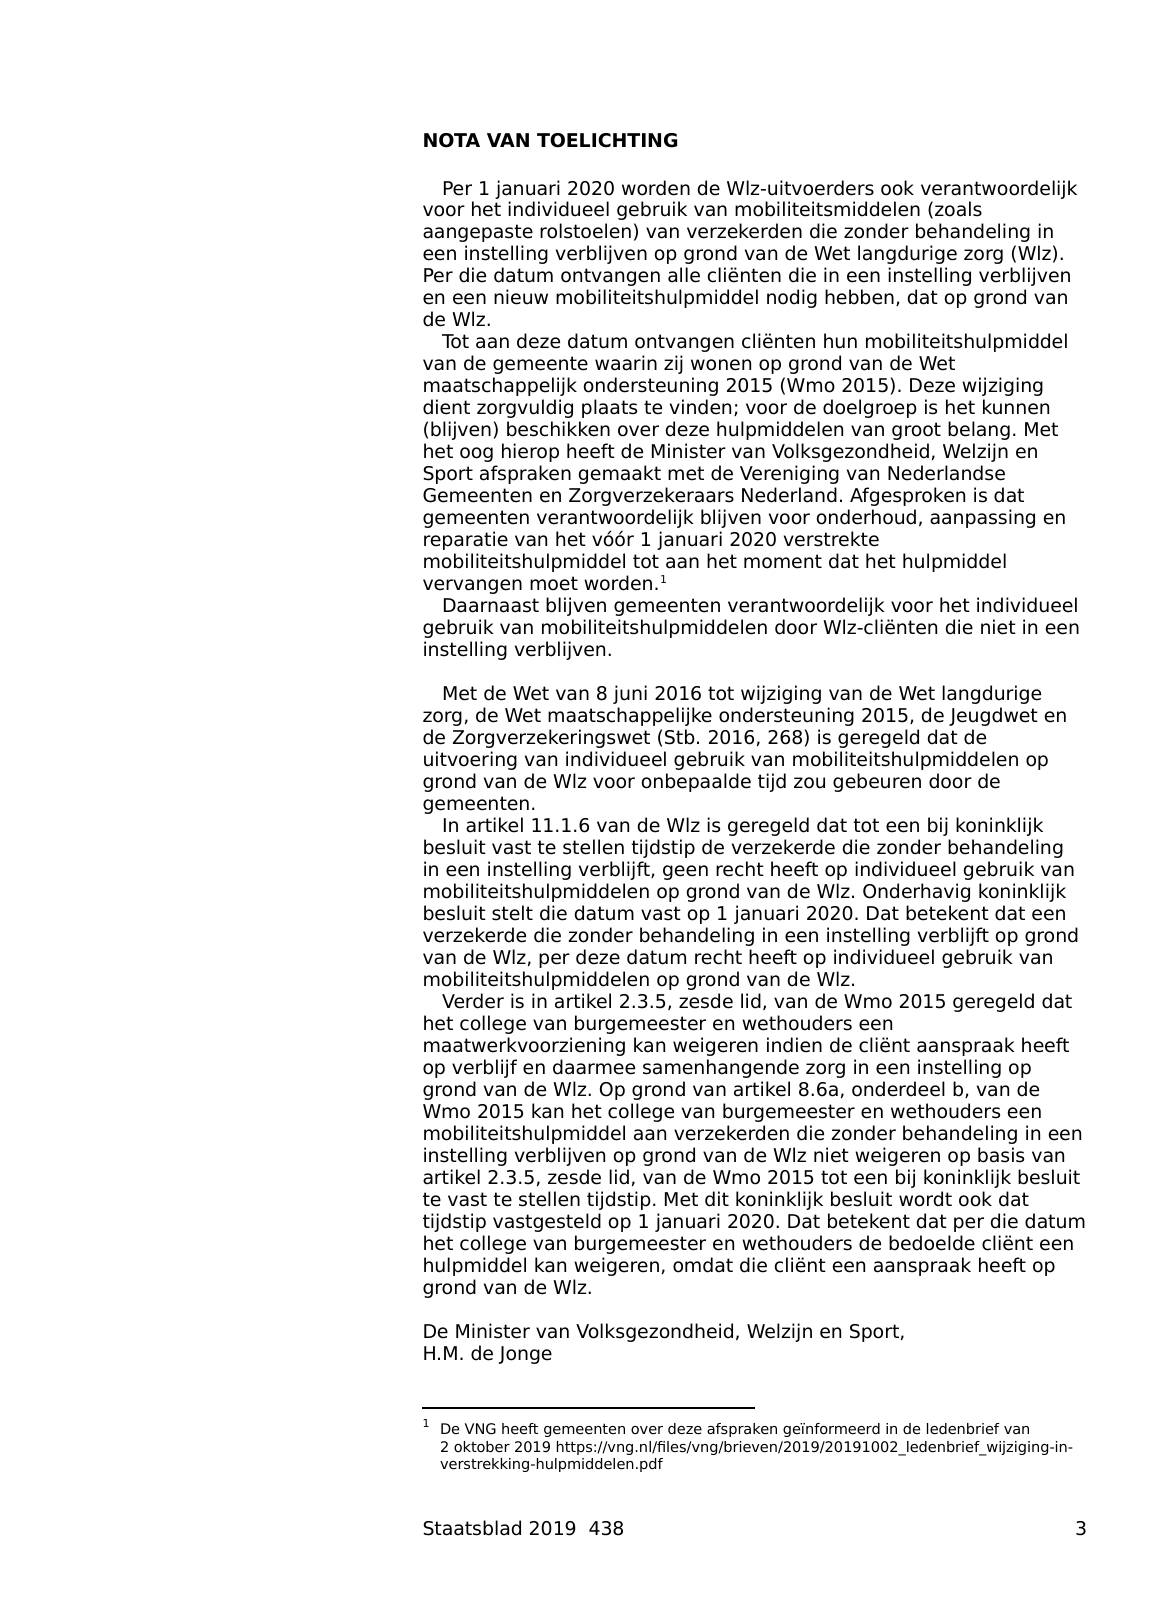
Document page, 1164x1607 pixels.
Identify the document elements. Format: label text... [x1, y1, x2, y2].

text Daarnaast blijven gemeenten verantwoordelijk voor het individueel gebruik van mobiliteitshulpmiddelen door Wlz-cliënten die niet in een instelling verblijven. [422, 595, 1087, 661]
text Tot aan deze datum ontvangen cliënten hun mobiliteitshulpmiddel van de gemeente waarin zij wonen op grond van de Wet maatschappelijk ondersteuning 2015 (Wmo 2015). Deze wijziging dient zorgvuldig plaats te vinden; voor de doelgroep is het kunnen (blijven) beschikken over deze hulpmiddelen van groot belang. Met het oog hierop heeft de Minister van Volksgezondheid, Welzijn en Sport afspraken gemaakt met de Vereniging van Nederlandse Gemeenten en Zorgverzekeraars Nederland. Afgesproken is dat gemeenten verantwoordelijk blijven voor onderhoud, aanpassing en reparatie van het vóór 1 januari 2020 verstrekte mobiliteitshulpmiddel tot aan het moment dat het hulpmiddel vervangen moet worden. [422, 331, 1087, 595]
text Per 1 januari 2020 worden de Wlz-uitvoerders ook verantwoordelijk voor het individueel gebruik van mobiliteitsmiddelen (zoals aangepaste rolstoelen) van verzekerden die zonder behandeling in een instelling verblijven op grond van de Wet langdurige zorg (Wlz). Per die datum ontvangen alle cliënten die in een instelling verblijven en een nieuw mobiliteitshulpmiddel nodig hebben, dat op grond van de Wlz. [422, 177, 1087, 331]
text De Minister van Volksgezondheid, Welzijn en Sport, H.M. de Jonge [422, 1321, 1087, 1365]
text Verder is in artikel 2.3.5, zesde lid, van de Wmo 2015 geregeld dat het college van burgemeester en wethouders een maatwerkvoorziening kan weigeren indien de cliënt aanspraak heeft op verblijf en daarmee samenhangende zorg in een instelling op grond van de Wlz. Op grond van artikel 8.6a, onderdeel b, van de Wmo 2015 kan het college van burgemeester en wethouders een mobiliteitshulpmiddel aan verzekerden die zonder behandeling in een instelling verblijven op grond van de Wlz niet weigeren op basis van artikel 2.3.5, zesde lid, van de Wmo 2015 tot een bij koninklijk besluit te vast te stellen tijdstip. Met dit koninklijk besluit wordt ook dat tijdstip vastgesteld op 1 januari 2020. Dat betekent dat per die datum het college van burgemeester en wethouders de bedoelde cliënt een hulpmiddel kan weigeren, omdat die cliënt een aanspraak heeft op grond van de Wlz. [422, 991, 1087, 1298]
text In artikel 11.1.6 van de Wlz is geregeld dat tot een bij koninklijk besluit vast te stellen tijdstip de verzekerde die zonder behandeling in een instelling verblijft, geen recht heeft op individueel gebruik van mobiliteitshulpmiddelen op grond van de Wlz. Onderhavig koninklijk besluit stelt die datum vast op 1 januari 2020. Dat betekent dat een verzekerde die zonder behandeling in een instelling verblijft op grond van de Wlz, per deze datum recht heeft op individueel gebruik van mobiliteitshulpmiddelen op grond van de Wlz. [422, 815, 1087, 991]
text Met de Wet van 8 juni 2016 tot wijziging van de Wet langdurige zorg, de Wet maatschappelijke ondersteuning 2015, de Jeugdwet en de Zorgverzekeringswet (Stb. 2016, 268) is geregeld dat de uitvoering van individueel gebruik van mobiliteitshulpmiddelen op grond van de Wlz voor onbepaalde tijd zou gebeuren door de gemeenten. [422, 683, 1087, 815]
text De VNG heeft gemeenten over deze afspraken geïnformeerd in de ledenbrief van 2 oktober 2019 https://vng.nl/files/vng/brieven/2019/20191002_ledenbrief_wijziging-in-verstrekking-hulpmiddelen.pdf [422, 1417, 1087, 1473]
subtitle NOTA VAN TOELICHTING [422, 130, 1087, 152]
